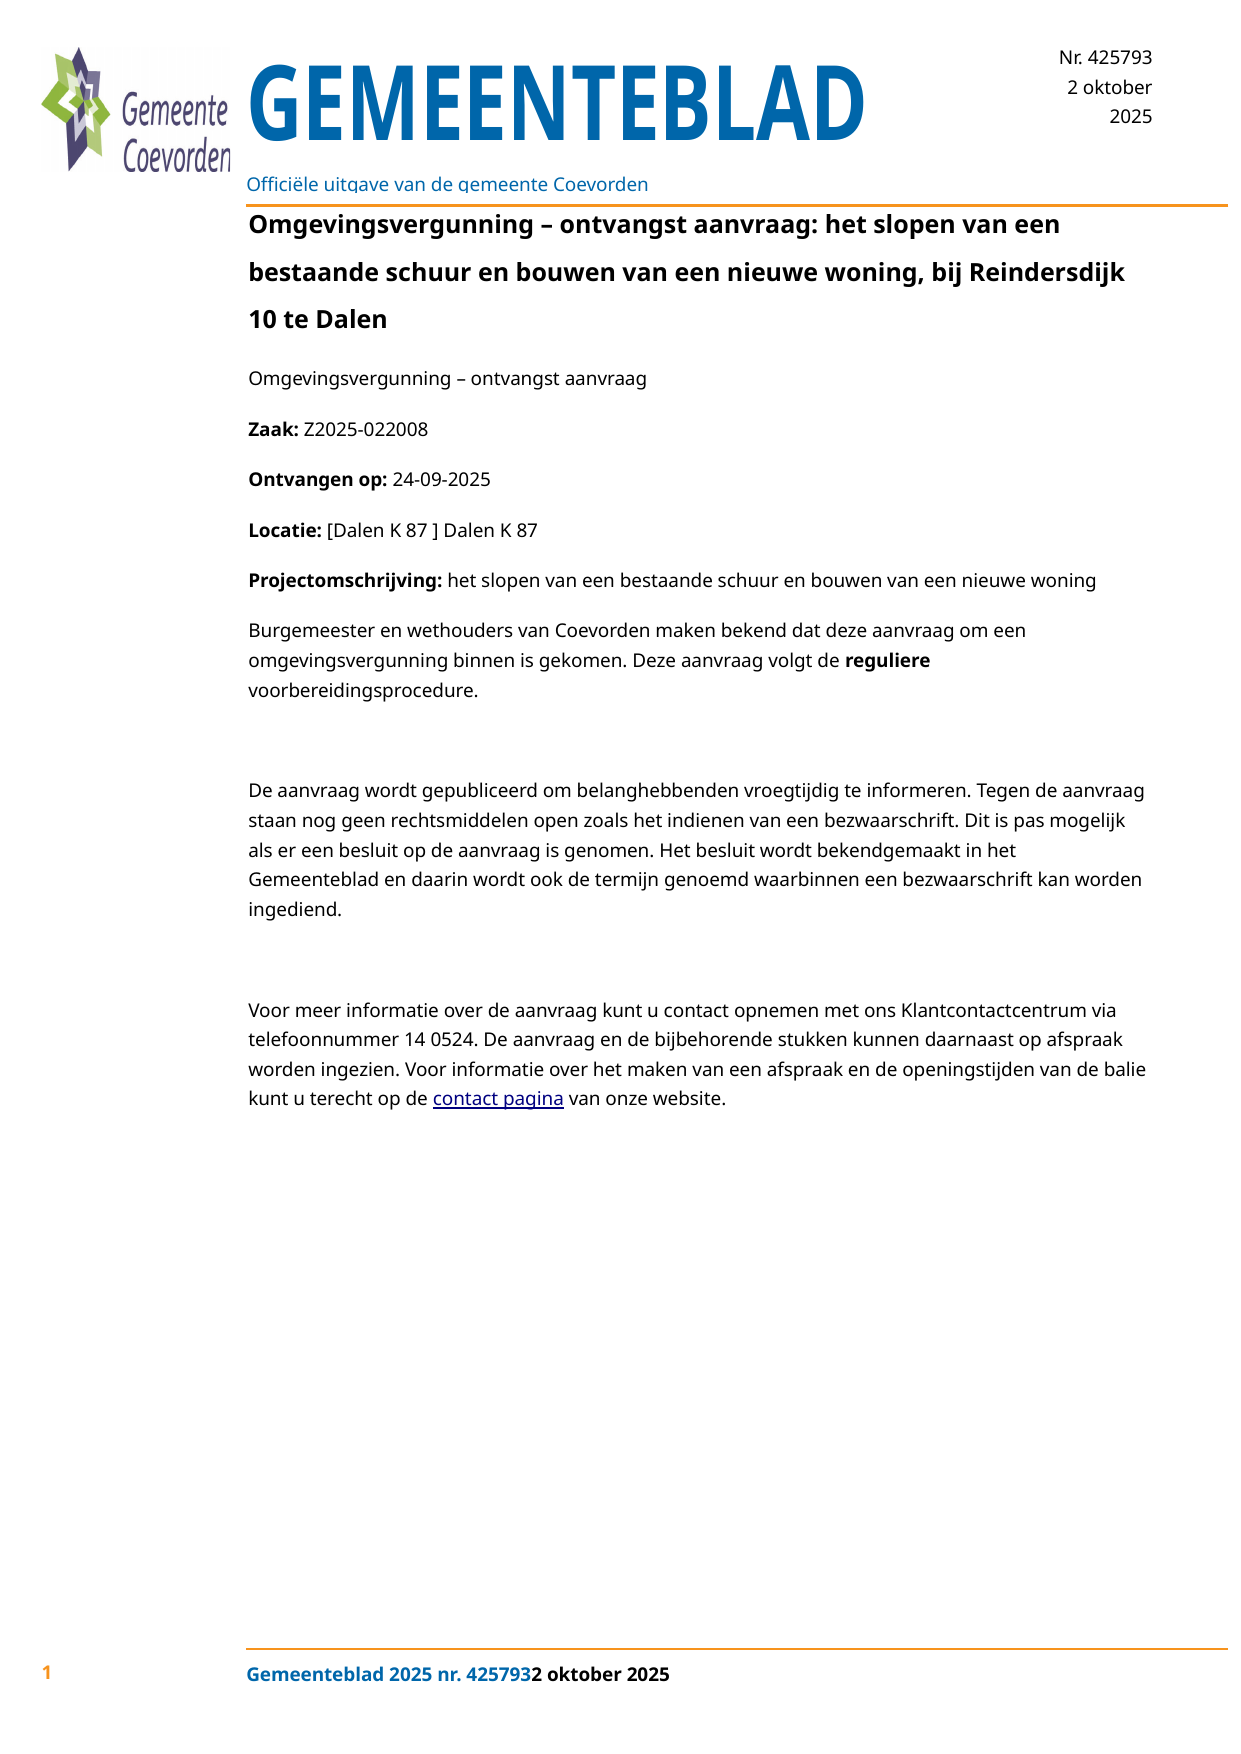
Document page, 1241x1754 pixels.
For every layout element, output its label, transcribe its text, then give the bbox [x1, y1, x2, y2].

text Projectomschrijving: het slopen van een bestaande schuur en bouwen van een nieuwe woning [248, 567, 1152, 593]
text Voor meer informatie over de aanvraag kunt u contact opnemen met ons Klantcontactcentrum via telefoonnummer 14 0524. De aanvraag en de bijbehorende stukken kunnen daarnaast op afspraak worden ingezien. Voor informatie over het maken van een afspraak en de openingstijden van de balie kunt u terecht op de contact pagina van onze website. [248, 997, 1152, 1111]
picture [41, 47, 231, 172]
text De aanvraag wordt gepubliceerd om belanghebbenden vroegtijdig te informeren. Tegen de aanvraag staan nog geen rechtsmiddelen open zoals het indienen van een bezwaarschrift. Dit is pas mogelijk als er een besluit op de aanvraag is genomen. Het besluit wordt bekendgemaakt in het Gemeenteblad en daarin wordt ook de termijn genoemd waarbinnen een bezwaarschrift kan worden ingediend. [248, 778, 1152, 922]
text Omgevingsvergunning – ontvangst aanvraag [248, 366, 1152, 391]
text Burgemeester en wethouders van Coevorden maken bekend dat deze aanvraag om een omgevingsvergunning binnen is gekomen. Deze aanvraag volgt de reguliere voorbereidingsprocedure. [248, 618, 1152, 702]
text Omgevingsvergunning – ontvangst aanvraag: het slopen van een bestaande schuur en bouwen van een nieuwe woning, bij Reindersdijk 10 te Dalen [248, 207, 1152, 336]
text Locatie: [Dalen K 87 ] Dalen K 87 [248, 517, 1152, 542]
text Ontvangen op: 24-09-2025 [248, 466, 1152, 492]
text Zaak: Z2025-022008 [248, 416, 1152, 442]
